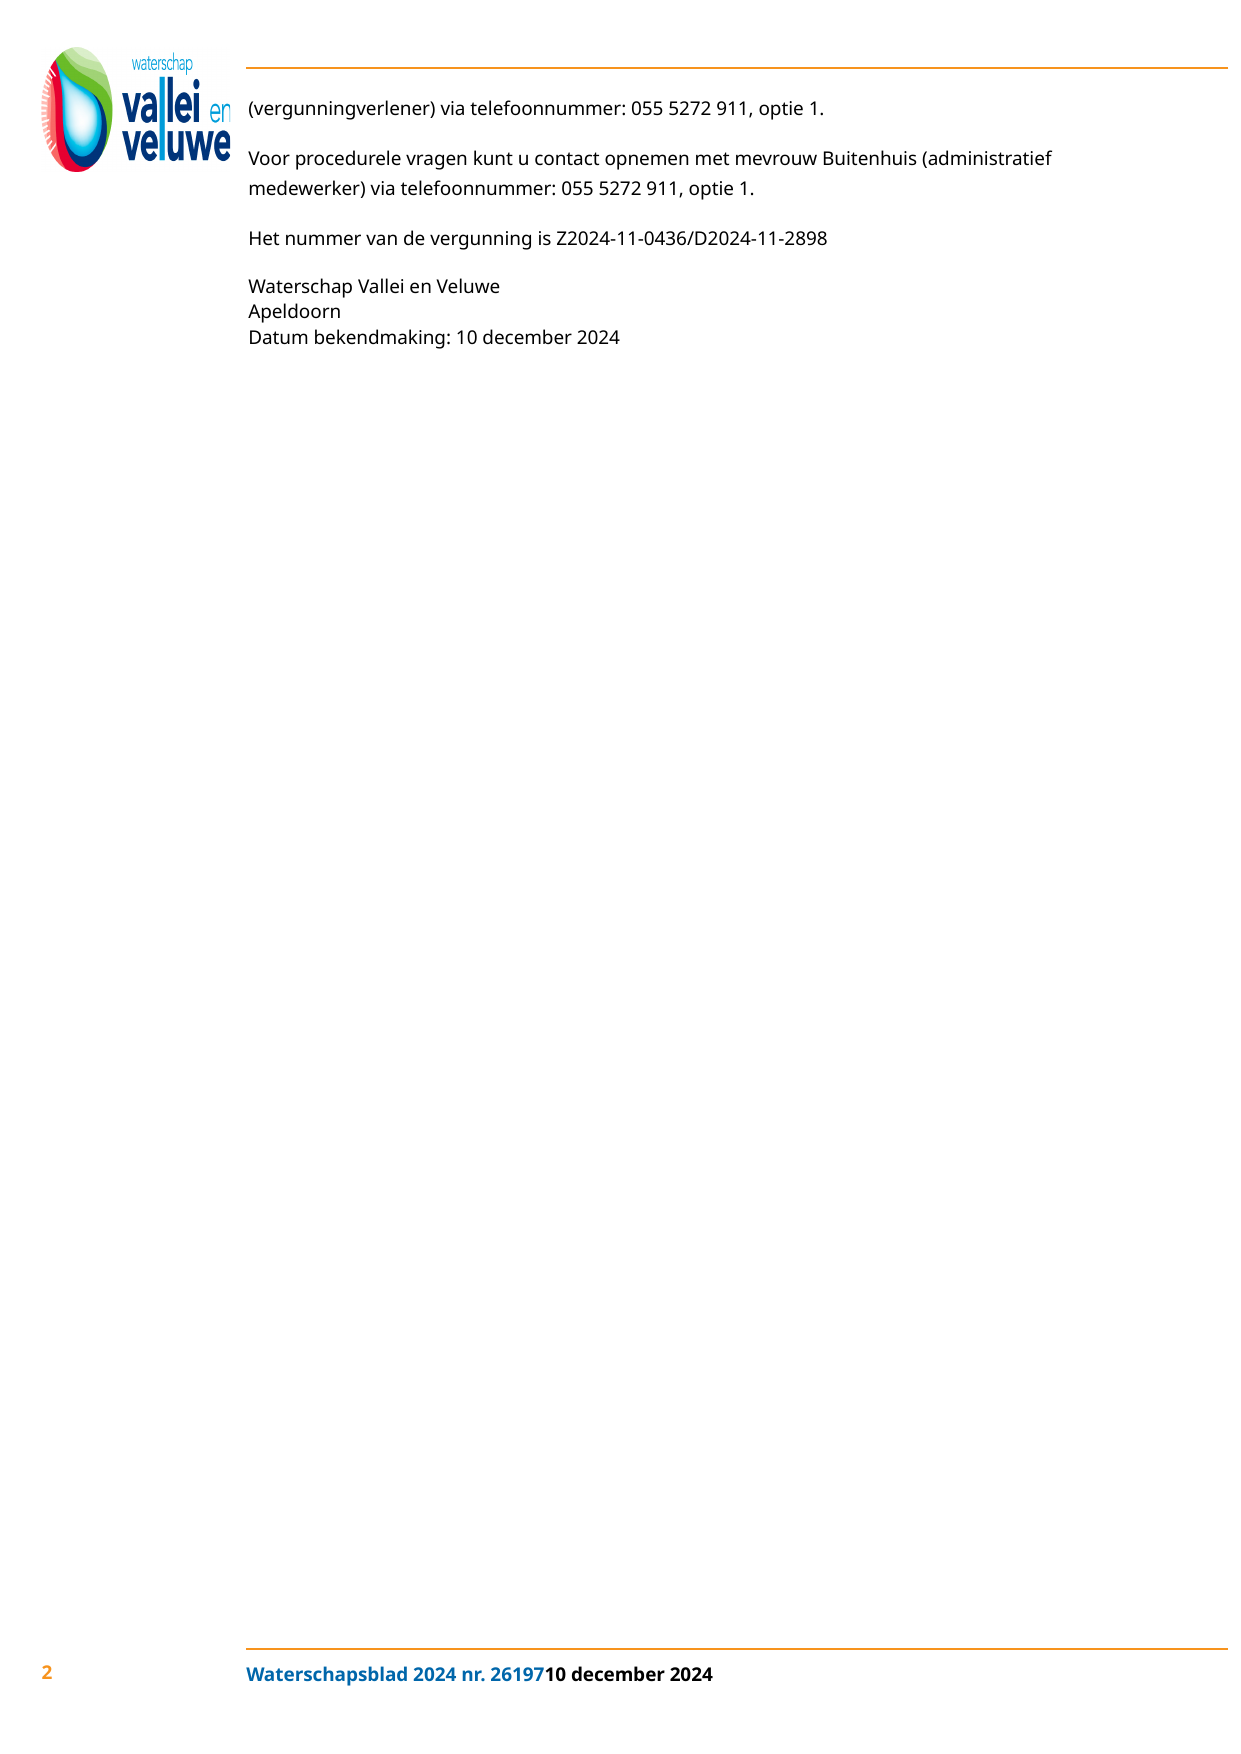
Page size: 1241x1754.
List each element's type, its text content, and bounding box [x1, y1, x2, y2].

picture [41, 47, 231, 172]
text Voor procedurele vragen kunt u contact opnemen met mevrouw Buitenhuis (administratief medewerker) via telefoonnummer: 055 5272 911, optie 1. [248, 145, 1152, 201]
text Waterschap Vallei en Veluwe [248, 273, 1152, 299]
text (vergunningverlener) via telefoonnummer: 055 5272 911, optie 1. [248, 95, 1152, 121]
text Datum bekendmaking: 10 december 2024 [248, 324, 1152, 350]
text Het nummer van de vergunning is Z2024-11-0436/D2024-11-2898 [248, 225, 1152, 251]
text Apeldoorn [248, 299, 1152, 324]
